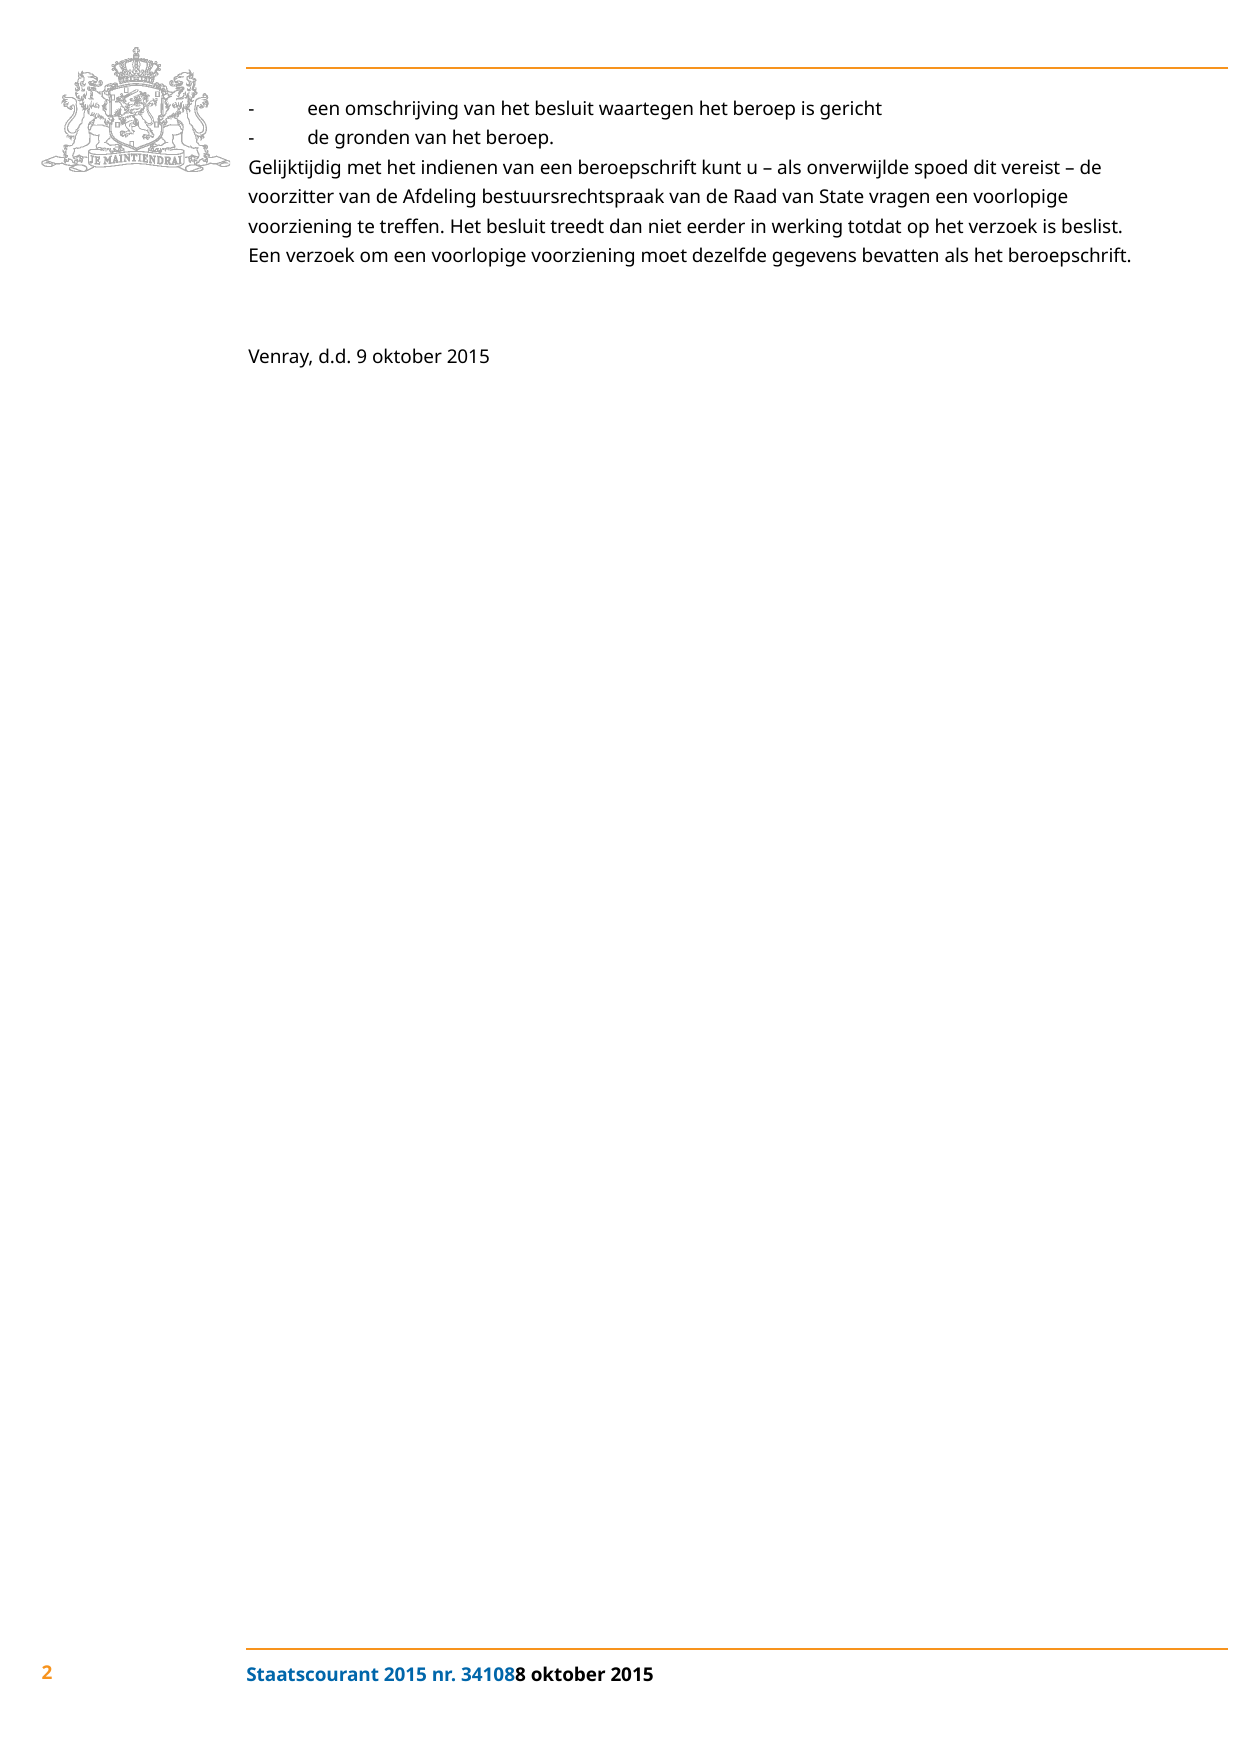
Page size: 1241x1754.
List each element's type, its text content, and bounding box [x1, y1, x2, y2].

text Gelijktijdig met het indienen van een beroepschrift kunt u – als onverwijlde spoed dit vereist – de voorzitter van de Afdeling bestuursrechtspraak van de Raad van State vragen een voorlopige voorziening te treffen. Het besluit treedt dan niet eerder in werking totdat op het verzoek is beslist. Een verzoek om een voorlopige voorziening moet dezelfde gegevens bevatten als het beroepschrift. [248, 154, 1152, 268]
picture [41, 47, 231, 172]
text Venray, d.d. 9 oktober 2015 [248, 343, 1152, 369]
list de gronden van het beroep. [248, 124, 1152, 150]
list een omschrijving van het besluit waartegen het beroep is gericht [248, 95, 1152, 121]
